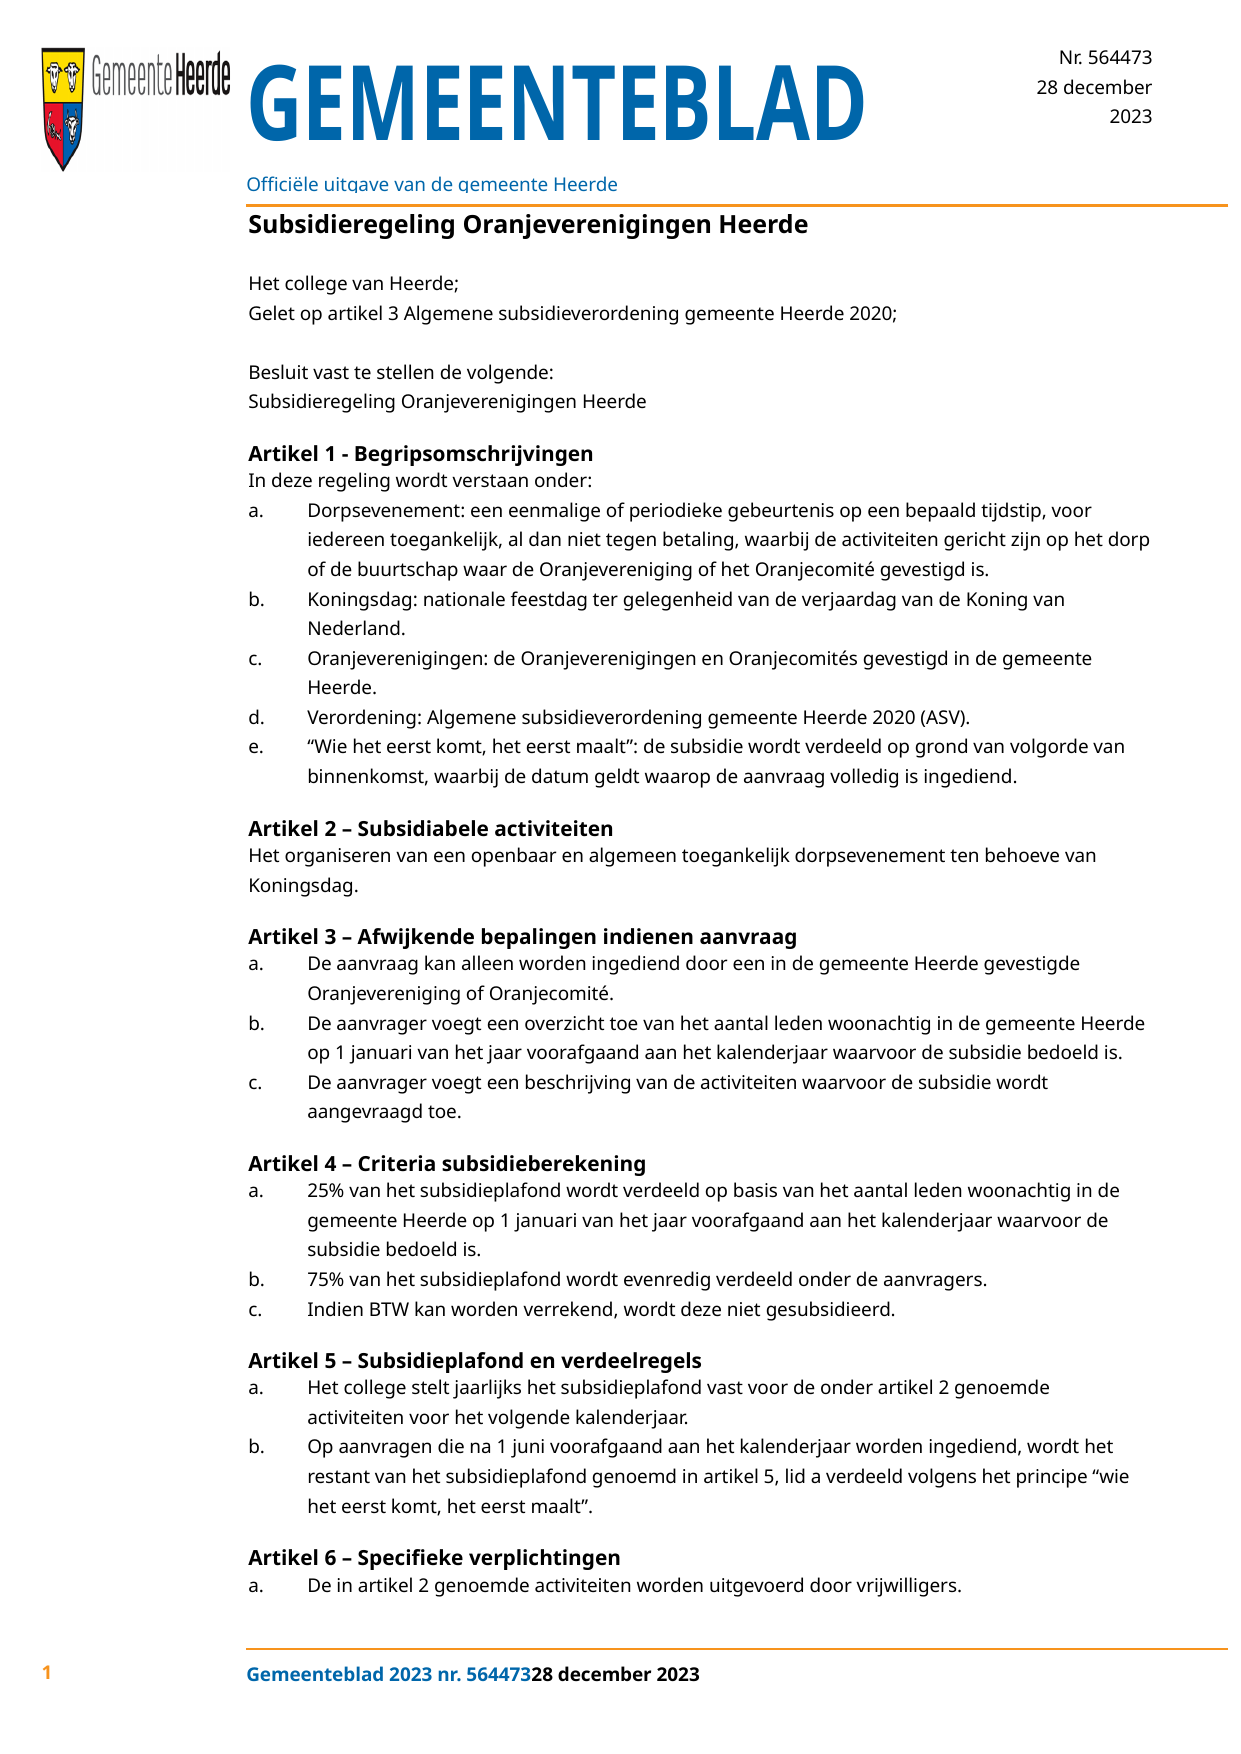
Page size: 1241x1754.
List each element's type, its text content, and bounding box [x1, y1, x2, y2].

list Het college stelt jaarlijks het subsidieplafond vast voor de onder artikel 2 genoemde activiteiten voor het volgende kalenderjaar. [248, 1374, 1152, 1430]
list Koningsdag: nationale feestdag ter gelegenheid van de verjaardag van de Koning van Nederland. [248, 586, 1152, 641]
text Artikel 3 – Afwijkende bepalingen indienen aanvraag [248, 922, 1152, 951]
text Het organiseren van een openbaar en algemeen toegankelijk dorpsevenement ten behoeve van Koningsdag. [248, 842, 1152, 897]
text Artikel 6 – Specifieke verplichtingen [248, 1543, 1152, 1572]
text Artikel 5 – Subsidieplafond en verdeelregels [248, 1346, 1152, 1374]
list Oranjeverenigingen: de Oranjeverenigingen en Oranjecomités gevestigd in de gemeente Heerde. [248, 645, 1152, 700]
list Op aanvragen die na 1 juni voorafgaand aan het kalenderjaar worden ingediend, wordt het restant van het subsidieplafond genoemd in artikel 5, lid a verdeeld volgens het principe “wie het eerst komt, het eerst maalt”. [248, 1434, 1152, 1519]
text Subsidieregeling Oranjeverenigingen Heerde [248, 207, 1152, 241]
list 75% van het subsidieplafond wordt evenredig verdeeld onder de aanvragers. [248, 1266, 1152, 1292]
text Subsidieregeling Oranjeverenigingen Heerde [248, 389, 1152, 414]
text Gelet op artikel 3 Algemene subsidieverordening gemeente Heerde 2020; [248, 300, 1152, 326]
list De aanvrager voegt een overzicht toe van het aantal leden woonachtig in de gemeente Heerde op 1 januari van het jaar voorafgaand aan het kalenderjaar waarvoor de subsidie bedoeld is. [248, 1010, 1152, 1065]
text Artikel 4 – Criteria subsidieberekening [248, 1149, 1152, 1177]
list Indien BTW kan worden verrekend, wordt deze niet gesubsidieerd. [248, 1296, 1152, 1321]
text In deze regeling wordt verstaan onder: [248, 467, 1152, 493]
list “Wie het eerst komt, het eerst maalt”: de subsidie wordt verdeeld op grond van volgorde van binnenkomst, waarbij de datum geldt waarop de aanvraag volledig is ingediend. [248, 734, 1152, 789]
picture [41, 47, 231, 172]
list De aanvrager voegt een beschrijving van de activiteiten waarvoor de subsidie wordt aangevraagd toe. [248, 1069, 1152, 1124]
list 25% van het subsidieplafond wordt verdeeld op basis van het aantal leden woonachtig in de gemeente Heerde op 1 januari van het jaar voorafgaand aan het kalenderjaar waarvoor de subsidie bedoeld is. [248, 1177, 1152, 1262]
list Dorpsevenement: een eenmalige of periodieke gebeurtenis op een bepaald tijdstip, voor iedereen toegankelijk, al dan niet tegen betaling, waarbij de activiteiten gericht zijn op het dorp of de buurtschap waar de Oranjevereniging of het Oranjecomité gevestigd is. [248, 497, 1152, 582]
text Artikel 2 – Subsidiabele activiteiten [248, 814, 1152, 842]
text Artikel 1 - Begripsomschrijvingen [248, 439, 1152, 467]
text Het college van Heerde; [248, 270, 1152, 296]
list De aanvraag kan alleen worden ingediend door een in de gemeente Heerde gevestigde Oranjevereniging of Oranjecomité. [248, 951, 1152, 1006]
list De in artikel 2 genoemde activiteiten worden uitgevoerd door vrijwilligers. [248, 1572, 1152, 1597]
list Verordening: Algemene subsidieverordening gemeente Heerde 2020 (ASV). [248, 704, 1152, 730]
text Besluit vast te stellen de volgende: [248, 359, 1152, 385]
